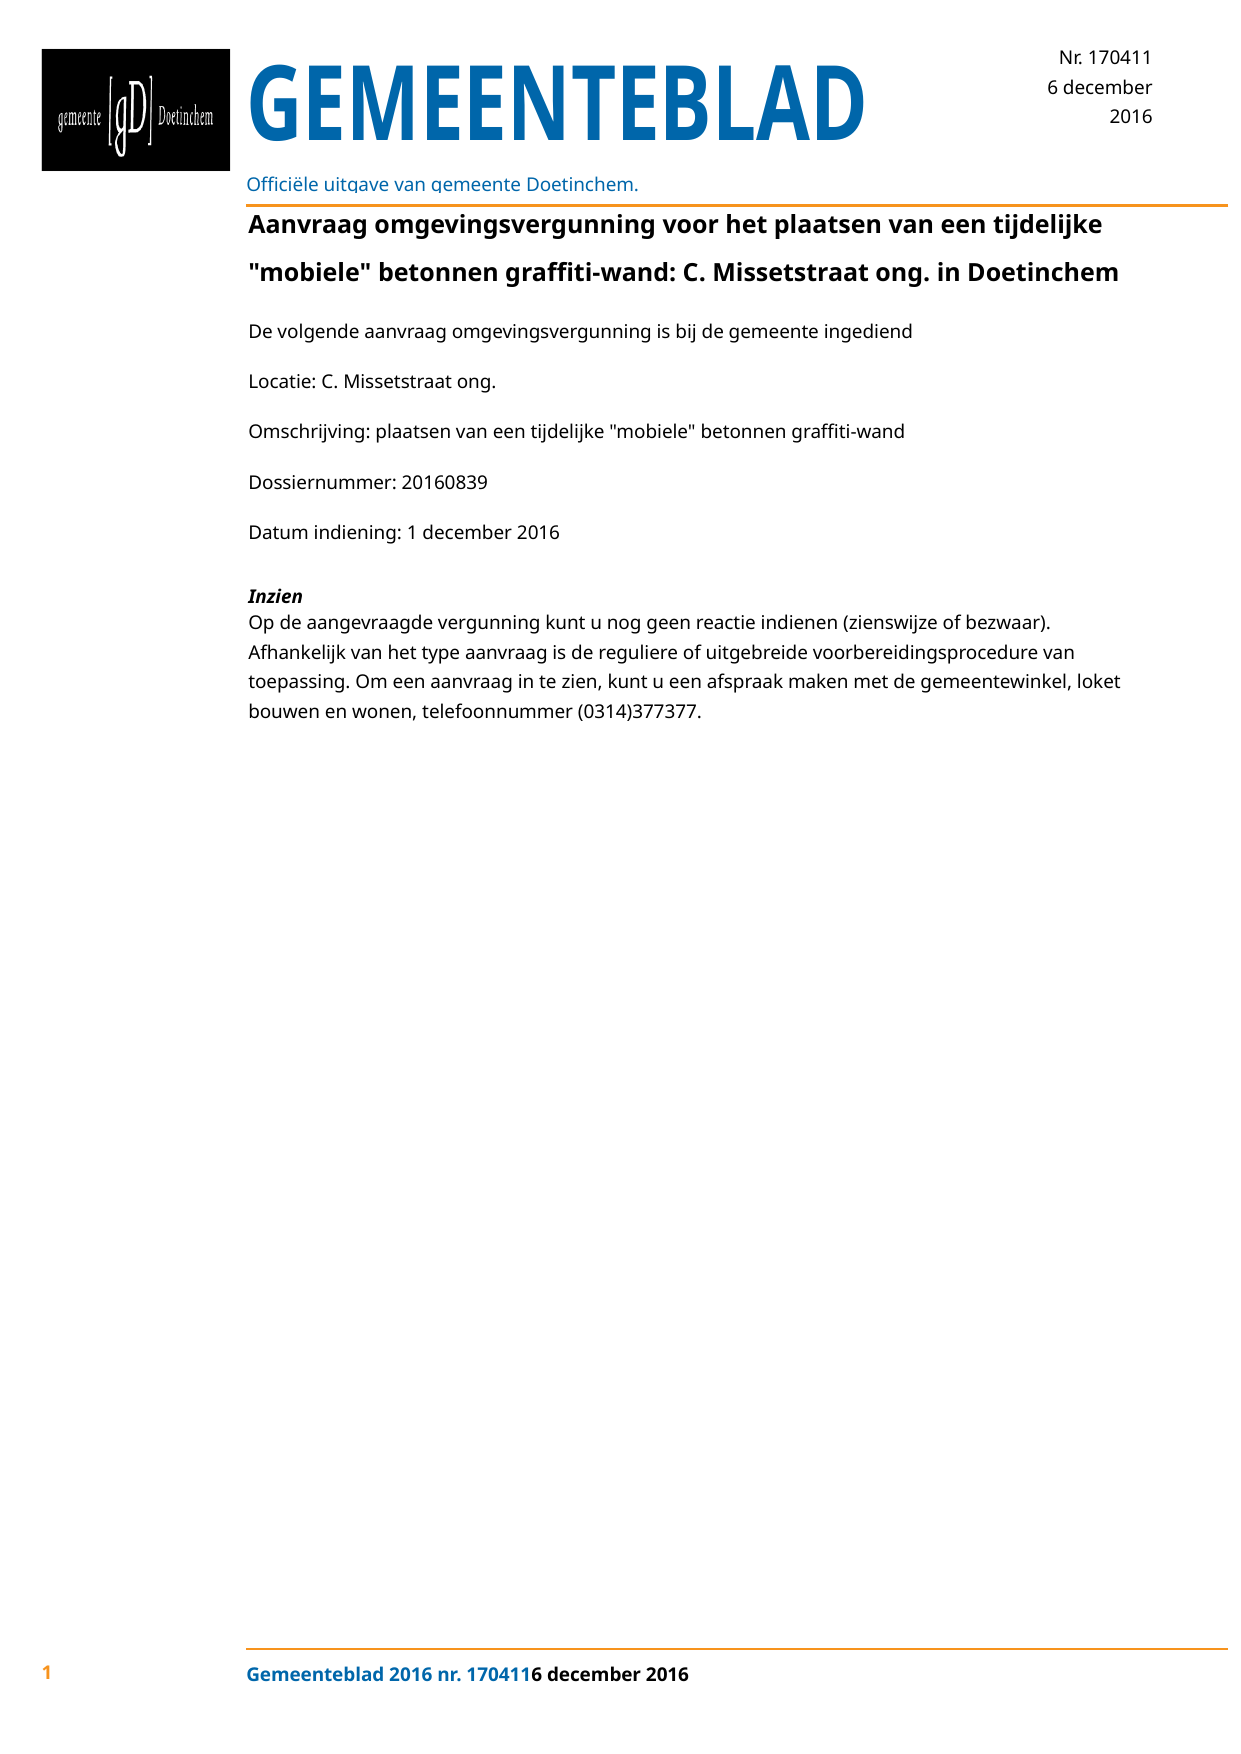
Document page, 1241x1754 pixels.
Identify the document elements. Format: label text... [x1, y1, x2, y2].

text Datum indiening: 1 december 2016 [248, 519, 1152, 545]
text Omschrijving: plaatsen van een tijdelijke "mobiele" betonnen graffiti-wand [248, 419, 1152, 444]
text Inzien [248, 583, 1152, 609]
text Locatie: C. Missetstraat ong. [248, 368, 1152, 394]
text De volgende aanvraag omgevingsvergunning is bij de gemeente ingediend [248, 318, 1152, 344]
picture [41, 47, 231, 172]
text Dossiernummer: 20160839 [248, 469, 1152, 495]
text Aanvraag omgevingsvergunning voor het plaatsen van een tijdelijke "mobiele" betonnen graffiti-wand: C. Missetstraat ong. in Doetinchem [248, 207, 1152, 288]
text Op de aangevraagde vergunning kunt u nog geen reactie indienen (zienswijze of bezwaar). Afhankelijk van het type aanvraag is de reguliere of uitgebreide voorbereidingsprocedure van toepassing. Om een aanvraag in te zien, kunt u een afspraak maken met de gemeentewinkel, loket bouwen en wonen, telefoonnummer (0314)377377. [248, 609, 1152, 724]
